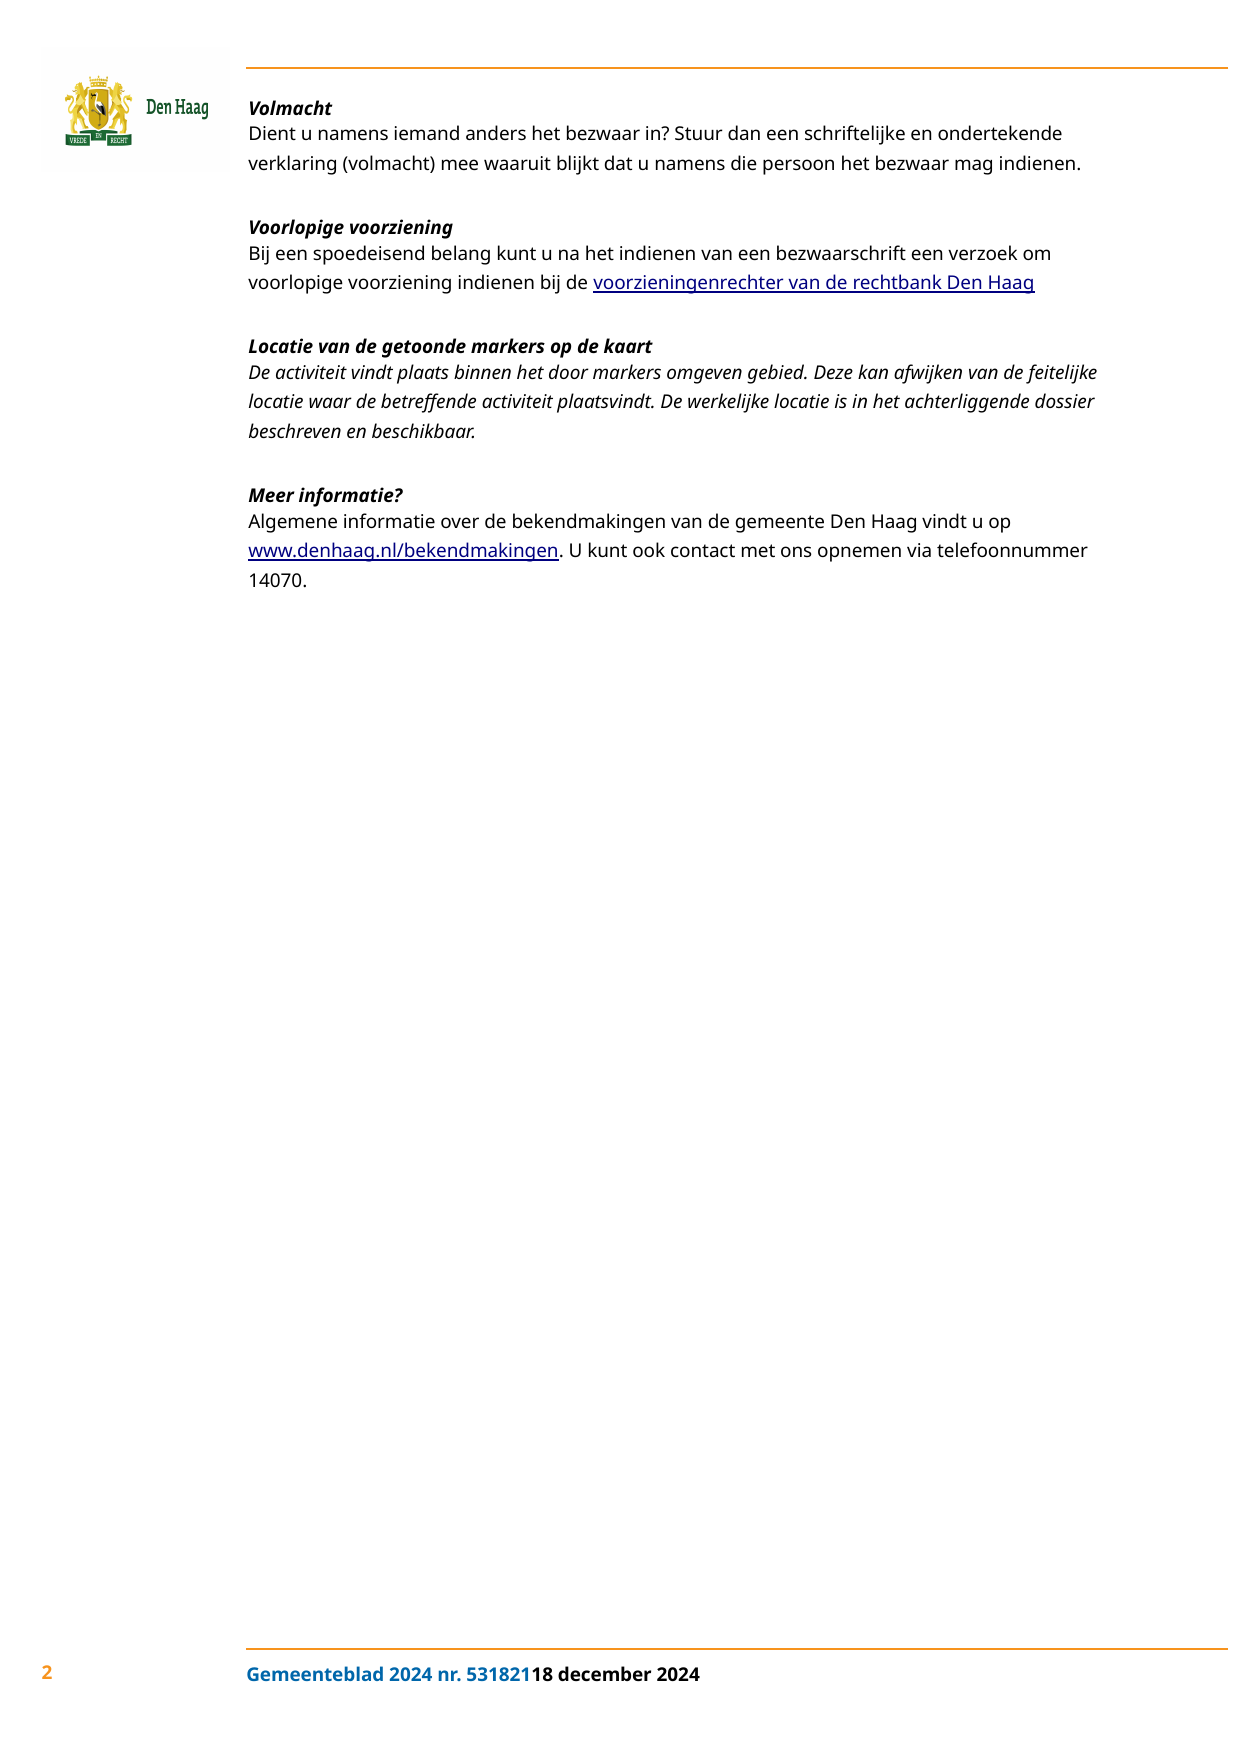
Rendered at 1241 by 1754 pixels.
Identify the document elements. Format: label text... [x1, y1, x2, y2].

picture [41, 47, 231, 172]
text De activiteit vindt plaats binnen het door markers omgeven gebied. Deze kan afwijken van de feitelijke locatie waar de betreffende activiteit plaatsvindt. De werkelijke locatie is in het achterliggende dossier beschreven en beschikbaar. [248, 359, 1152, 444]
text Volmacht [248, 95, 1152, 121]
text Algemene informatie over de bekendmakingen van de gemeente Den Haag vindt u op www.denhaag.nl/bekendmakingen. U kunt ook contact met ons opnemen via telefoonnummer 14070. [248, 508, 1152, 593]
text Voorlopige voorziening [248, 214, 1152, 240]
text Locatie van de getoonde markers op de kaart [248, 333, 1152, 359]
text Bij een spoedeisend belang kunt u na het indienen van een bezwaarschrift een verzoek om voorlopige voorziening indienen bij de voorzieningenrechter van de rechtbank Den Haag [248, 240, 1152, 295]
text Dient u namens iemand anders het bezwaar in? Stuur dan een schriftelijke en ondertekende verklaring (volmacht) mee waaruit blijkt dat u namens die persoon het bezwaar mag indienen. [248, 121, 1152, 176]
text Meer informatie? [248, 482, 1152, 508]
